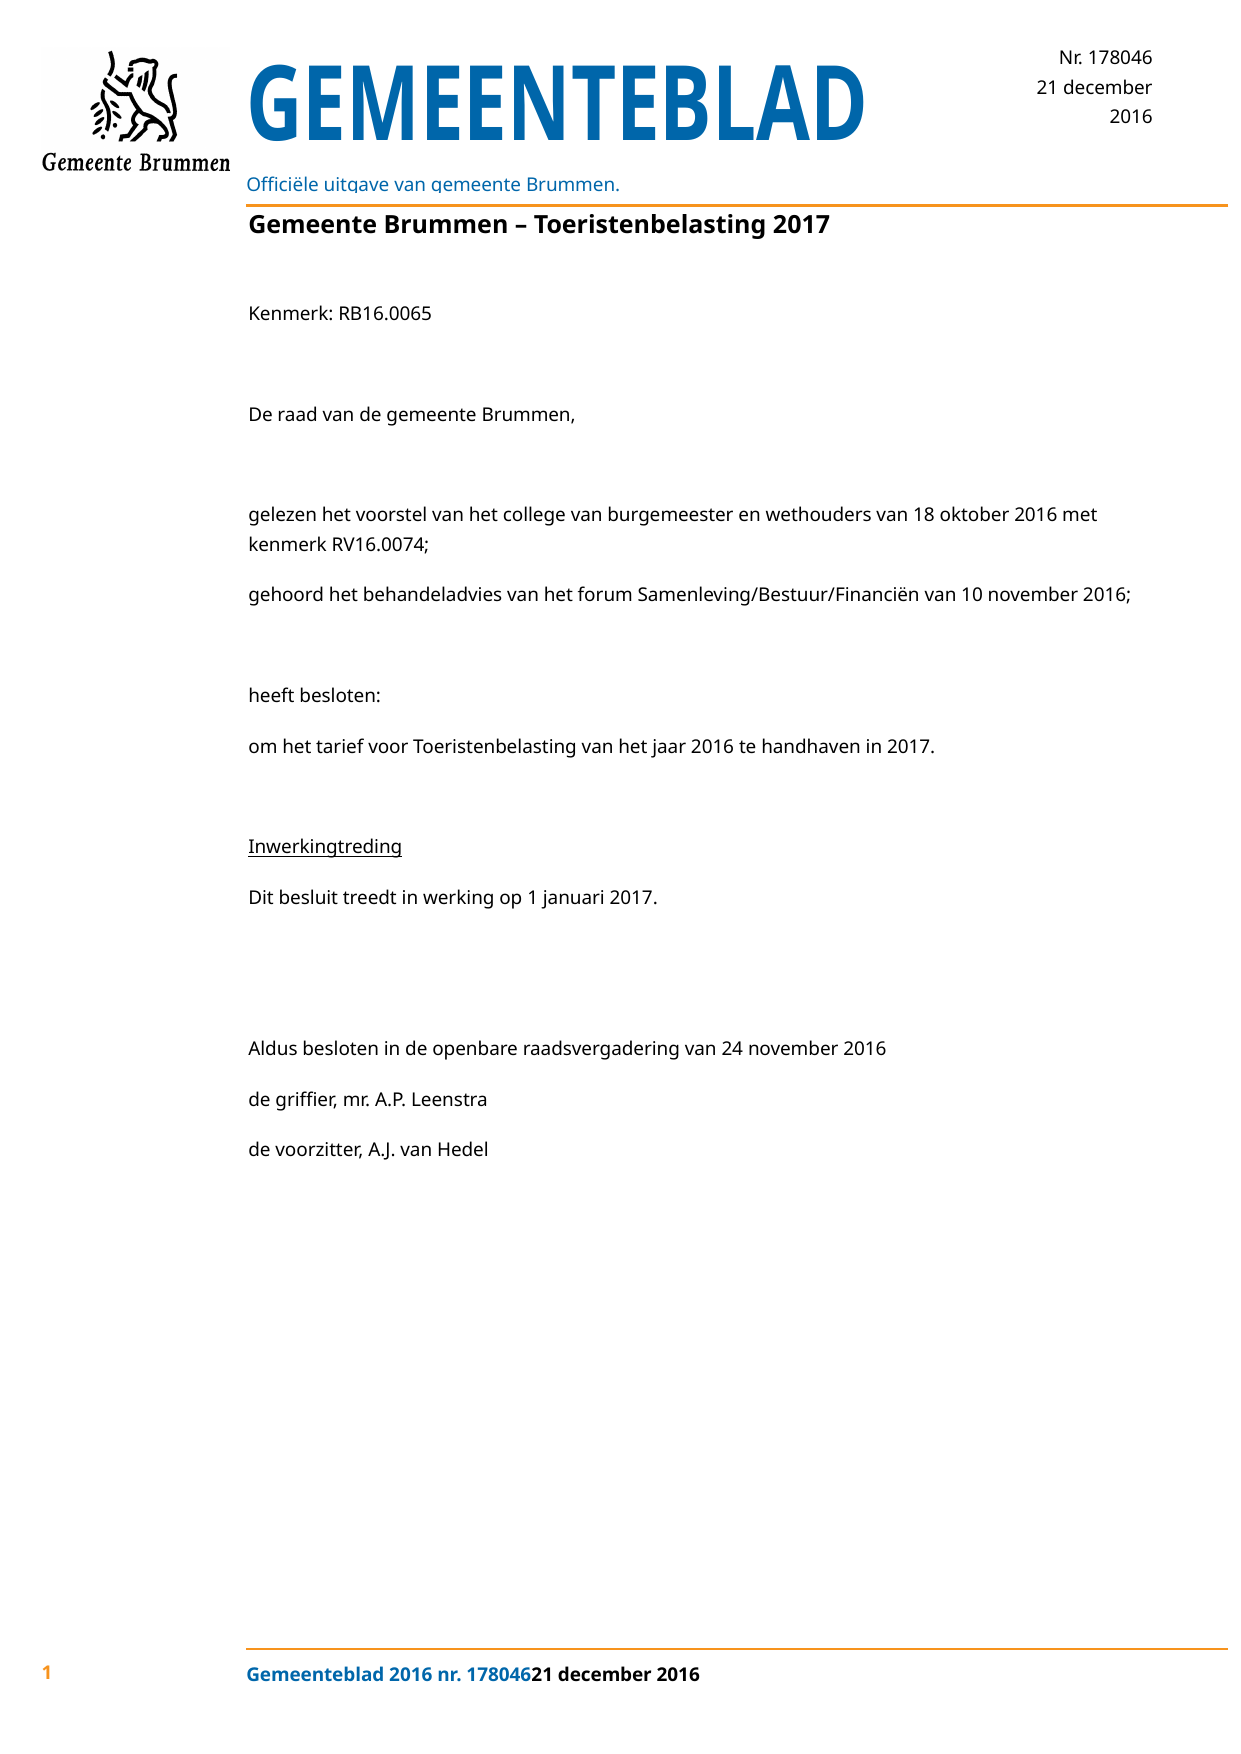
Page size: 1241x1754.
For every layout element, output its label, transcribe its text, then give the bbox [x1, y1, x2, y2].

text Kenmerk: RB16.0065 [248, 300, 1152, 326]
text gelezen het voorstel van het college van burgemeester en wethouders van 18 oktober 2016 met kenmerk RV16.0074; [248, 502, 1152, 557]
picture [41, 47, 231, 172]
text om het tarief voor Toeristenbelasting van het jaar 2016 te handhaven in 2017. [248, 733, 1152, 758]
text gehoord het behandeladvies van het forum Samenleving/Bestuur/Financiën van 10 november 2016; [248, 582, 1152, 607]
text De raad van de gemeente Brummen, [248, 401, 1152, 426]
text de griffier, mr. A.P. Leenstra [248, 1086, 1152, 1111]
text Dit besluit treedt in werking op 1 januari 2017. [248, 884, 1152, 910]
text Gemeente Brummen – Toeristenbelasting 2017 [248, 207, 1152, 241]
text Aldus besloten in de openbare raadsvergadering van 24 november 2016 [248, 1035, 1152, 1061]
text heeft besloten: [248, 682, 1152, 708]
text de voorzitter, A.J. van Hedel [248, 1136, 1152, 1162]
text Inwerkingtreding [248, 834, 1152, 859]
